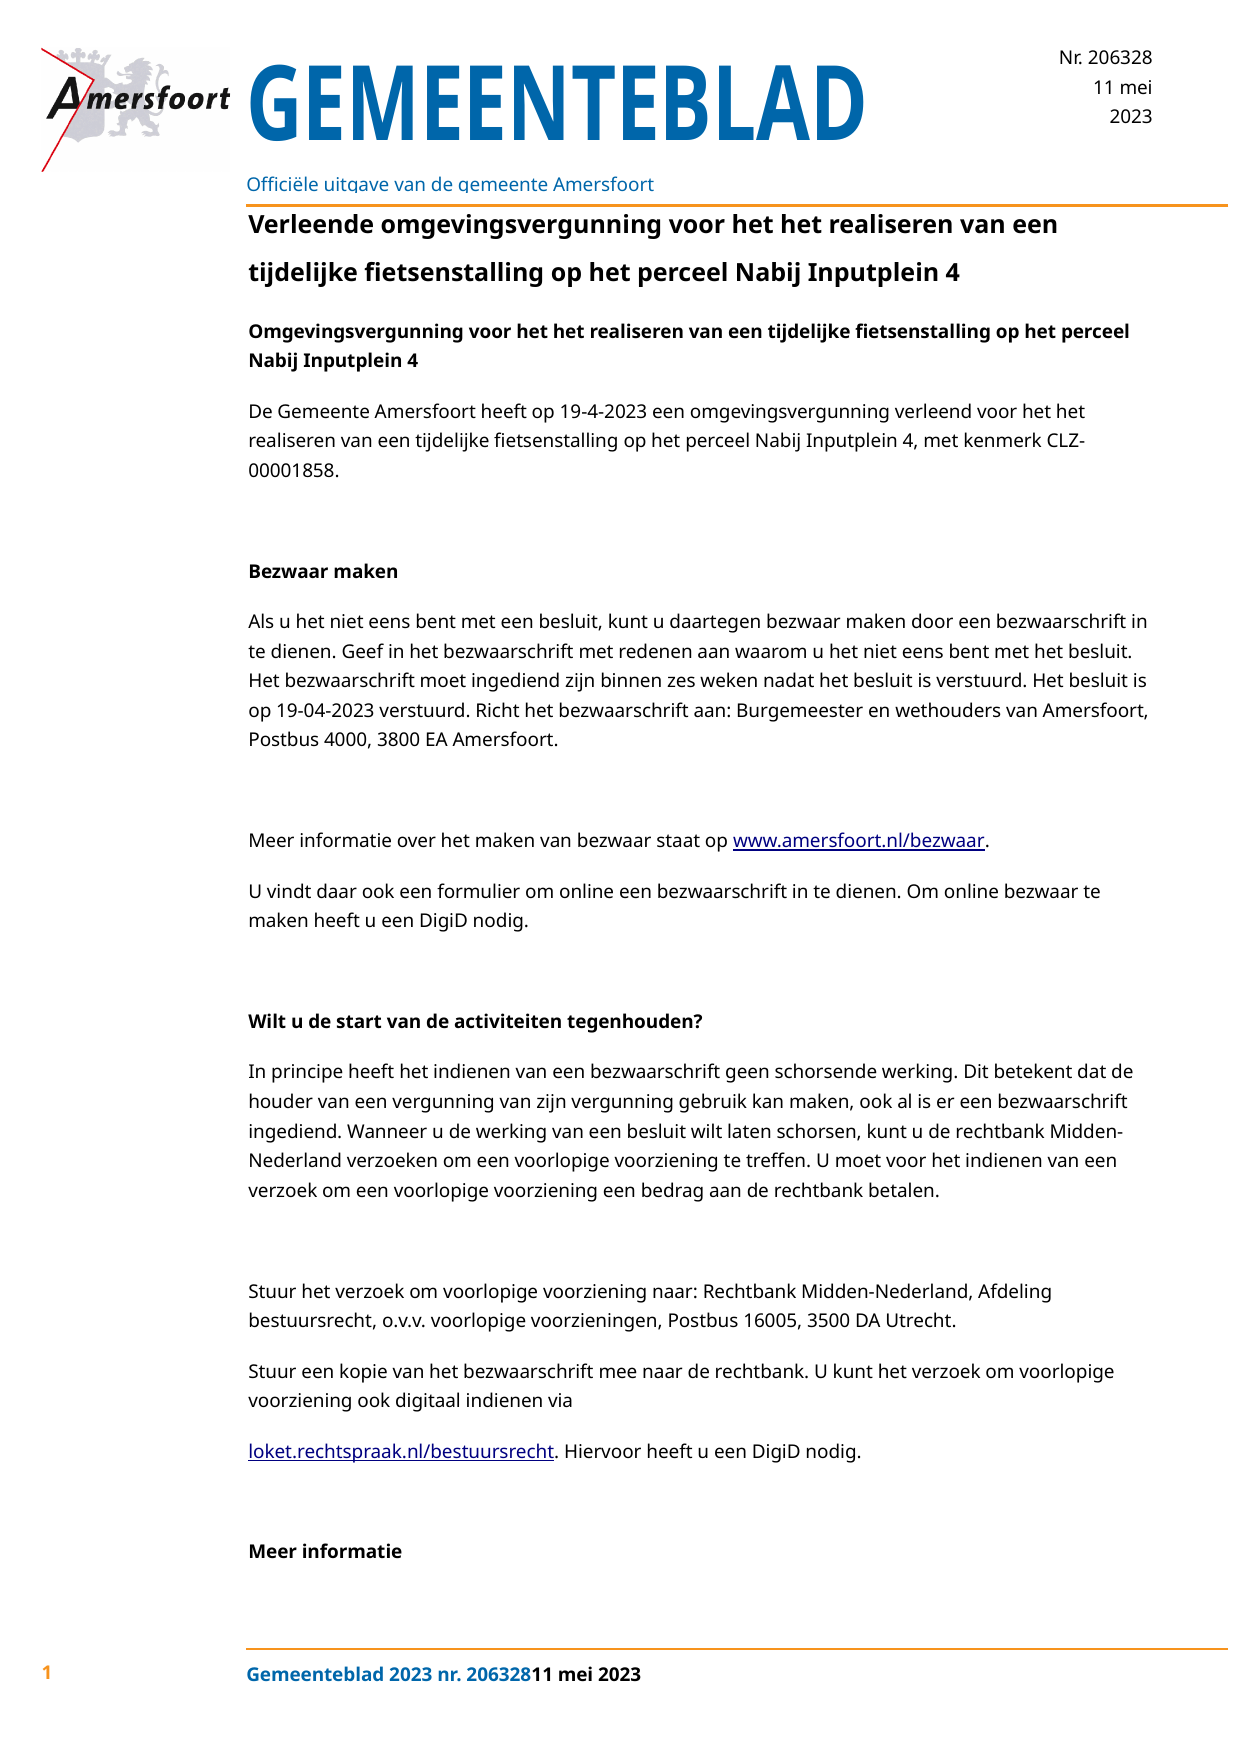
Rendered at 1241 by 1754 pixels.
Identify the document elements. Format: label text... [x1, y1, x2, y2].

text Bezwaar maken [248, 558, 1152, 584]
text Als u het niet eens bent met een besluit, kunt u daartegen bezwaar maken door een bezwaarschrift in te dienen. Geef in het bezwaarschrift met redenen aan waarom u het niet eens bent met het besluit. Het bezwaarschrift moet ingediend zijn binnen zes weken nadat het besluit is verstuurd. Het besluit is op 19-04-2023 verstuurd. Richt het bezwaarschrift aan: Burgemeester en wethouders van Amersfoort, Postbus 4000, 3800 EA Amersfoort. [248, 608, 1152, 752]
text Stuur het verzoek om voorlopige voorziening naar: Rechtbank Midden-Nederland, Afdeling bestuursrecht, o.v.v. voorlopige voorzieningen, Postbus 16005, 3500 DA Utrecht. [248, 1278, 1152, 1333]
text Stuur een kopie van het bezwaarschrift mee naar de rechtbank. U kunt het verzoek om voorlopige voorziening ook digitaal indienen via [248, 1358, 1152, 1413]
picture [41, 47, 231, 172]
text De Gemeente Amersfoort heeft op 19-4-2023 een omgevingsvergunning verleend voor het het realiseren van een tijdelijke fietsenstalling op het perceel Nabij Inputplein 4, met kenmerk CLZ-00001858. [248, 398, 1152, 483]
text Meer informatie [248, 1539, 1152, 1564]
text loket.rechtspraak.nl/bestuursrecht. Hiervoor heeft u een DigiD nodig. [248, 1438, 1152, 1464]
text Meer informatie over het maken van bezwaar staat op www.amersfoort.nl/bezwaar. [248, 827, 1152, 853]
text Wilt u de start van de activiteiten tegenhouden? [248, 1008, 1152, 1034]
text Verleende omgevingsvergunning voor het het realiseren van een tijdelijke fietsenstalling op het perceel Nabij Inputplein 4 [248, 207, 1152, 288]
text U vindt daar ook een formulier om online een bezwaarschrift in te dienen. Om online bezwaar te maken heeft u een DigiD nodig. [248, 878, 1152, 933]
text Omgevingsvergunning voor het het realiseren van een tijdelijke fietsenstalling op het perceel Nabij Inputplein 4 [248, 318, 1152, 373]
text In principe heeft het indienen van een bezwaarschrift geen schorsende werking. Dit betekent dat de houder van een vergunning van zijn vergunning gebruik kan maken, ook al is er een bezwaarschrift ingediend. Wanneer u de werking van een besluit wilt laten schorsen, kunt u de rechtbank Midden-Nederland verzoeken om een voorlopige voorziening te treffen. U moet voor het indienen van een verzoek om een voorlopige voorziening een bedrag aan de rechtbank betalen. [248, 1059, 1152, 1203]
